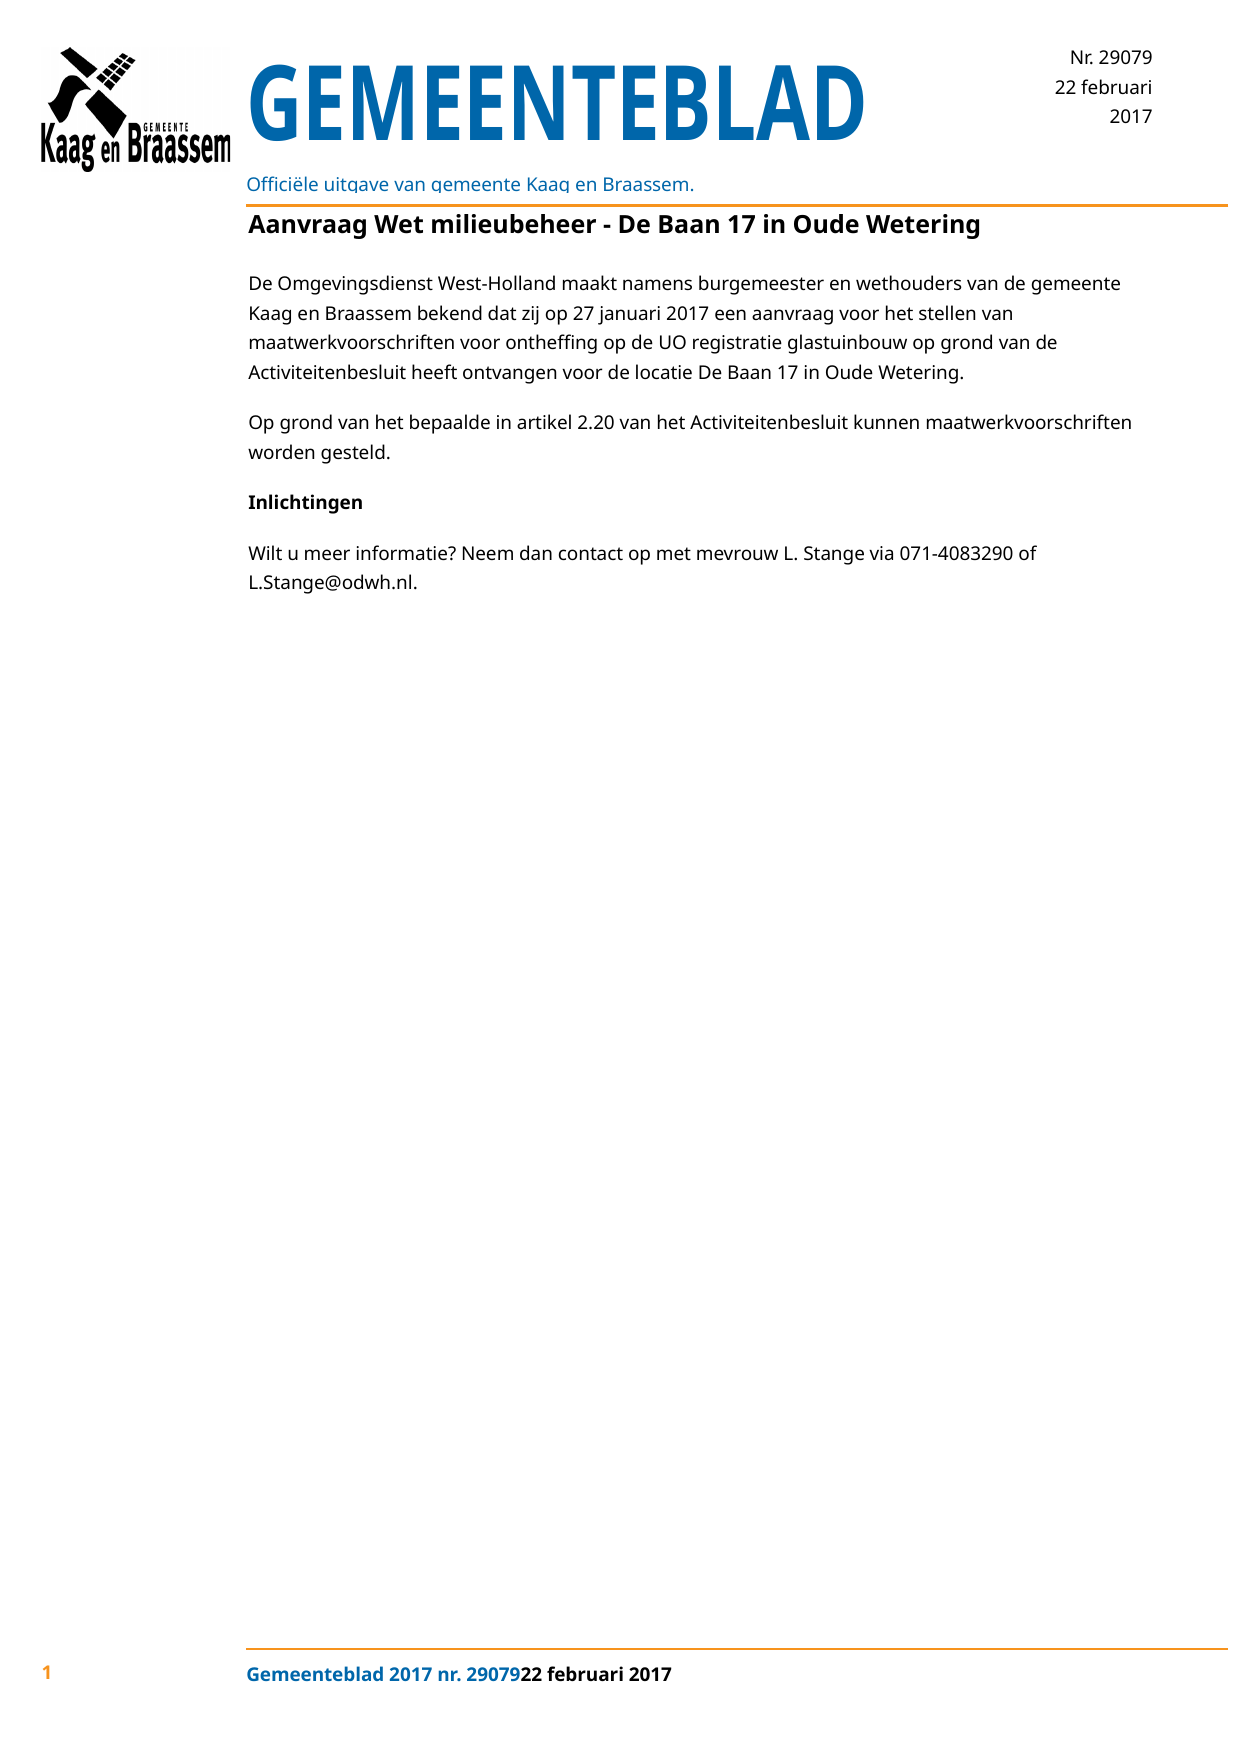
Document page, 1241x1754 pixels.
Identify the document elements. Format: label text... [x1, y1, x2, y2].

text De Omgevingsdienst West-Holland maakt namens burgemeester en wethouders van de gemeente Kaag en Braassem bekend dat zij op 27 januari 2017 een aanvraag voor het stellen van maatwerkvoorschriften voor ontheffing op de UO registratie glastuinbouw op grond van de Activiteitenbesluit heeft ontvangen voor de locatie De Baan 17 in Oude Wetering. [248, 270, 1152, 385]
text Wilt u meer informatie? Neem dan contact op met mevrouw L. Stange via 071-4083290 of L.Stange@odwh.nl. [248, 540, 1152, 595]
text Aanvraag Wet milieubeheer - De Baan 17 in Oude Wetering [248, 207, 1152, 241]
text Inlichtingen [248, 489, 1152, 515]
picture [41, 47, 231, 172]
text Op grond van het bepaalde in artikel 2.20 van het Activiteitenbesluit kunnen maatwerkvoorschriften worden gesteld. [248, 409, 1152, 465]
